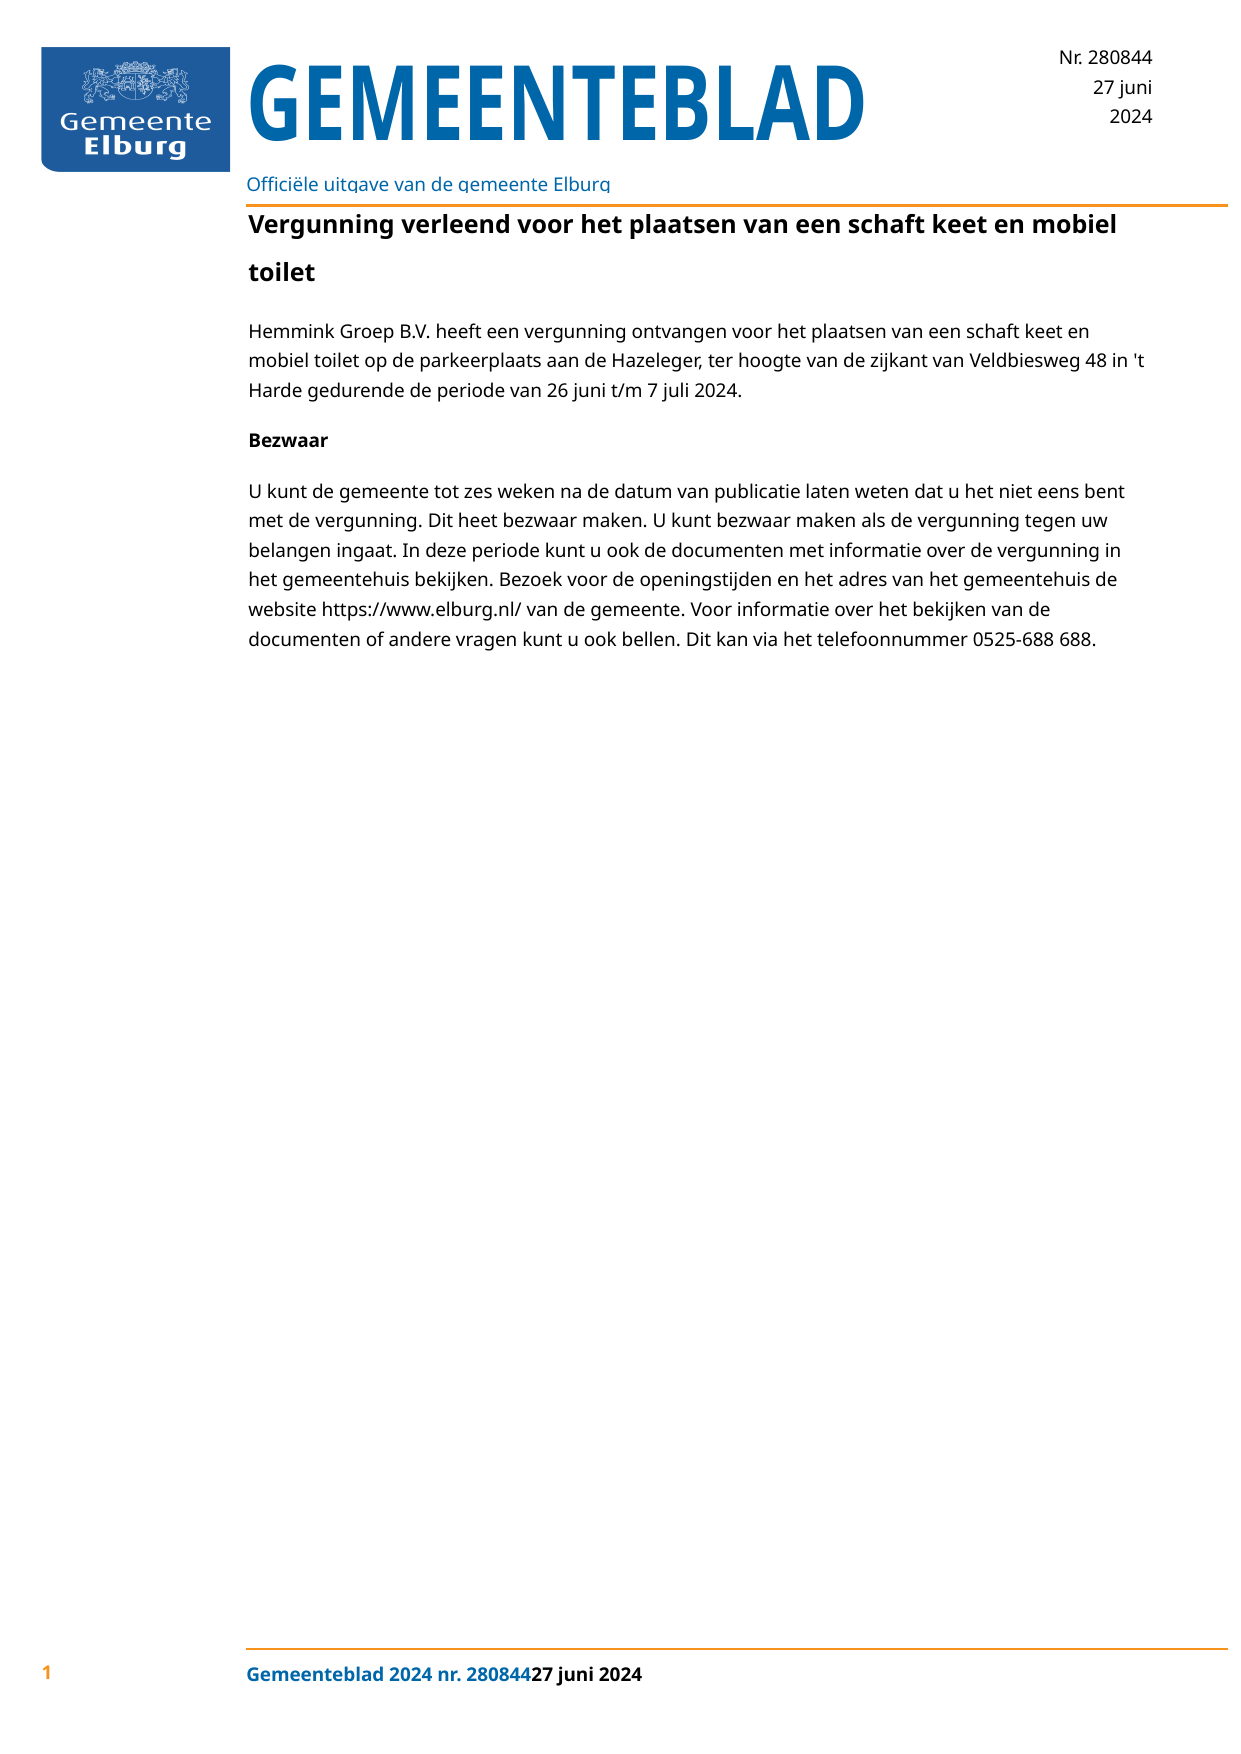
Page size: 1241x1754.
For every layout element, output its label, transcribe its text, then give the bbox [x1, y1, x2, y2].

text Hemmink Groep B.V. heeft een vergunning ontvangen voor het plaatsen van een schaft keet en mobiel toilet op de parkeerplaats aan de Hazeleger, ter hoogte van de zijkant van Veldbiesweg 48 in 't Harde gedurende de periode van 26 juni t/m 7 juli 2024. [248, 318, 1152, 403]
text Vergunning verleend voor het plaatsen van een schaft keet en mobiel toilet [248, 207, 1152, 288]
picture [41, 47, 231, 172]
text Bezwaar [248, 427, 1152, 453]
text U kunt de gemeente tot zes weken na de datum van publicatie laten weten dat u het niet eens bent met de vergunning. Dit heet bezwaar maken. U kunt bezwaar maken als de vergunning tegen uw belangen ingaat. In deze periode kunt u ook de documenten met informatie over de vergunning in het gemeentehuis bekijken. Bezoek voor de openingstijden en het adres van het gemeentehuis de website https://www.elburg.nl/ van de gemeente. Voor informatie over het bekijken van de documenten of andere vragen kunt u ook bellen. Dit kan via het telefoonnummer 0525-688 688. [248, 478, 1152, 652]
